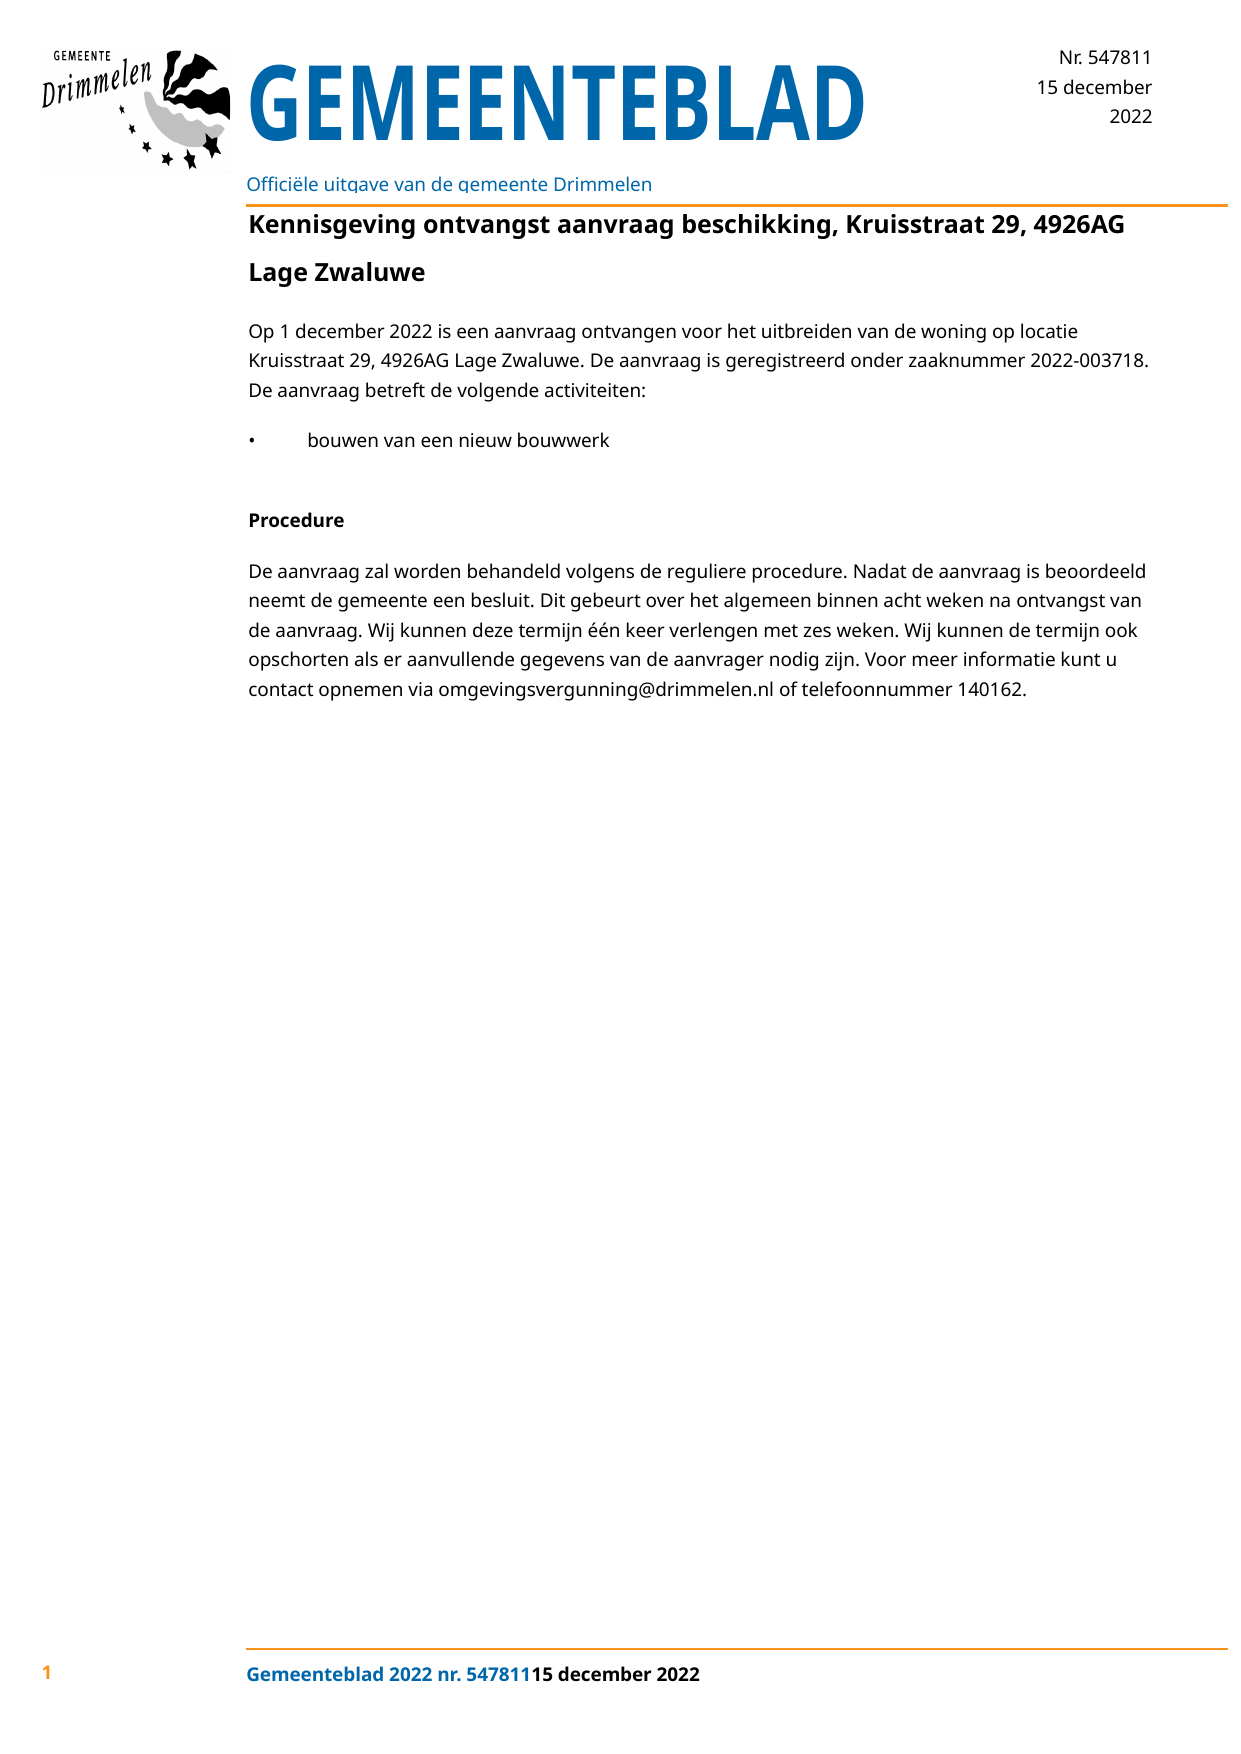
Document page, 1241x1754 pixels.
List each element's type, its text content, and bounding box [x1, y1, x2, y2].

text Op 1 december 2022 is een aanvraag ontvangen voor het uitbreiden van de woning op locatie Kruisstraat 29, 4926AG Lage Zwaluwe. De aanvraag is geregistreerd onder zaaknummer 2022-003718. De aanvraag betreft de volgende activiteiten: [248, 318, 1152, 403]
text Kennisgeving ontvangst aanvraag beschikking, Kruisstraat 29, 4926AG Lage Zwaluwe [248, 207, 1152, 288]
list bouwen van een nieuw bouwwerk [248, 427, 1152, 453]
text Procedure [248, 507, 1152, 533]
text De aanvraag zal worden behandeld volgens de reguliere procedure. Nadat de aanvraag is beoordeeld neemt de gemeente een besluit. Dit gebeurt over het algemeen binnen acht weken na ontvangst van de aanvraag. Wij kunnen deze termijn één keer verlengen met zes weken. Wij kunnen de termijn ook opschorten als er aanvullende gegevens van de aanvrager nodig zijn. Voor meer informatie kunt u contact opnemen via omgevingsvergunning@drimmelen.nl of telefoonnummer 140162. [248, 558, 1152, 702]
picture [41, 47, 231, 172]
